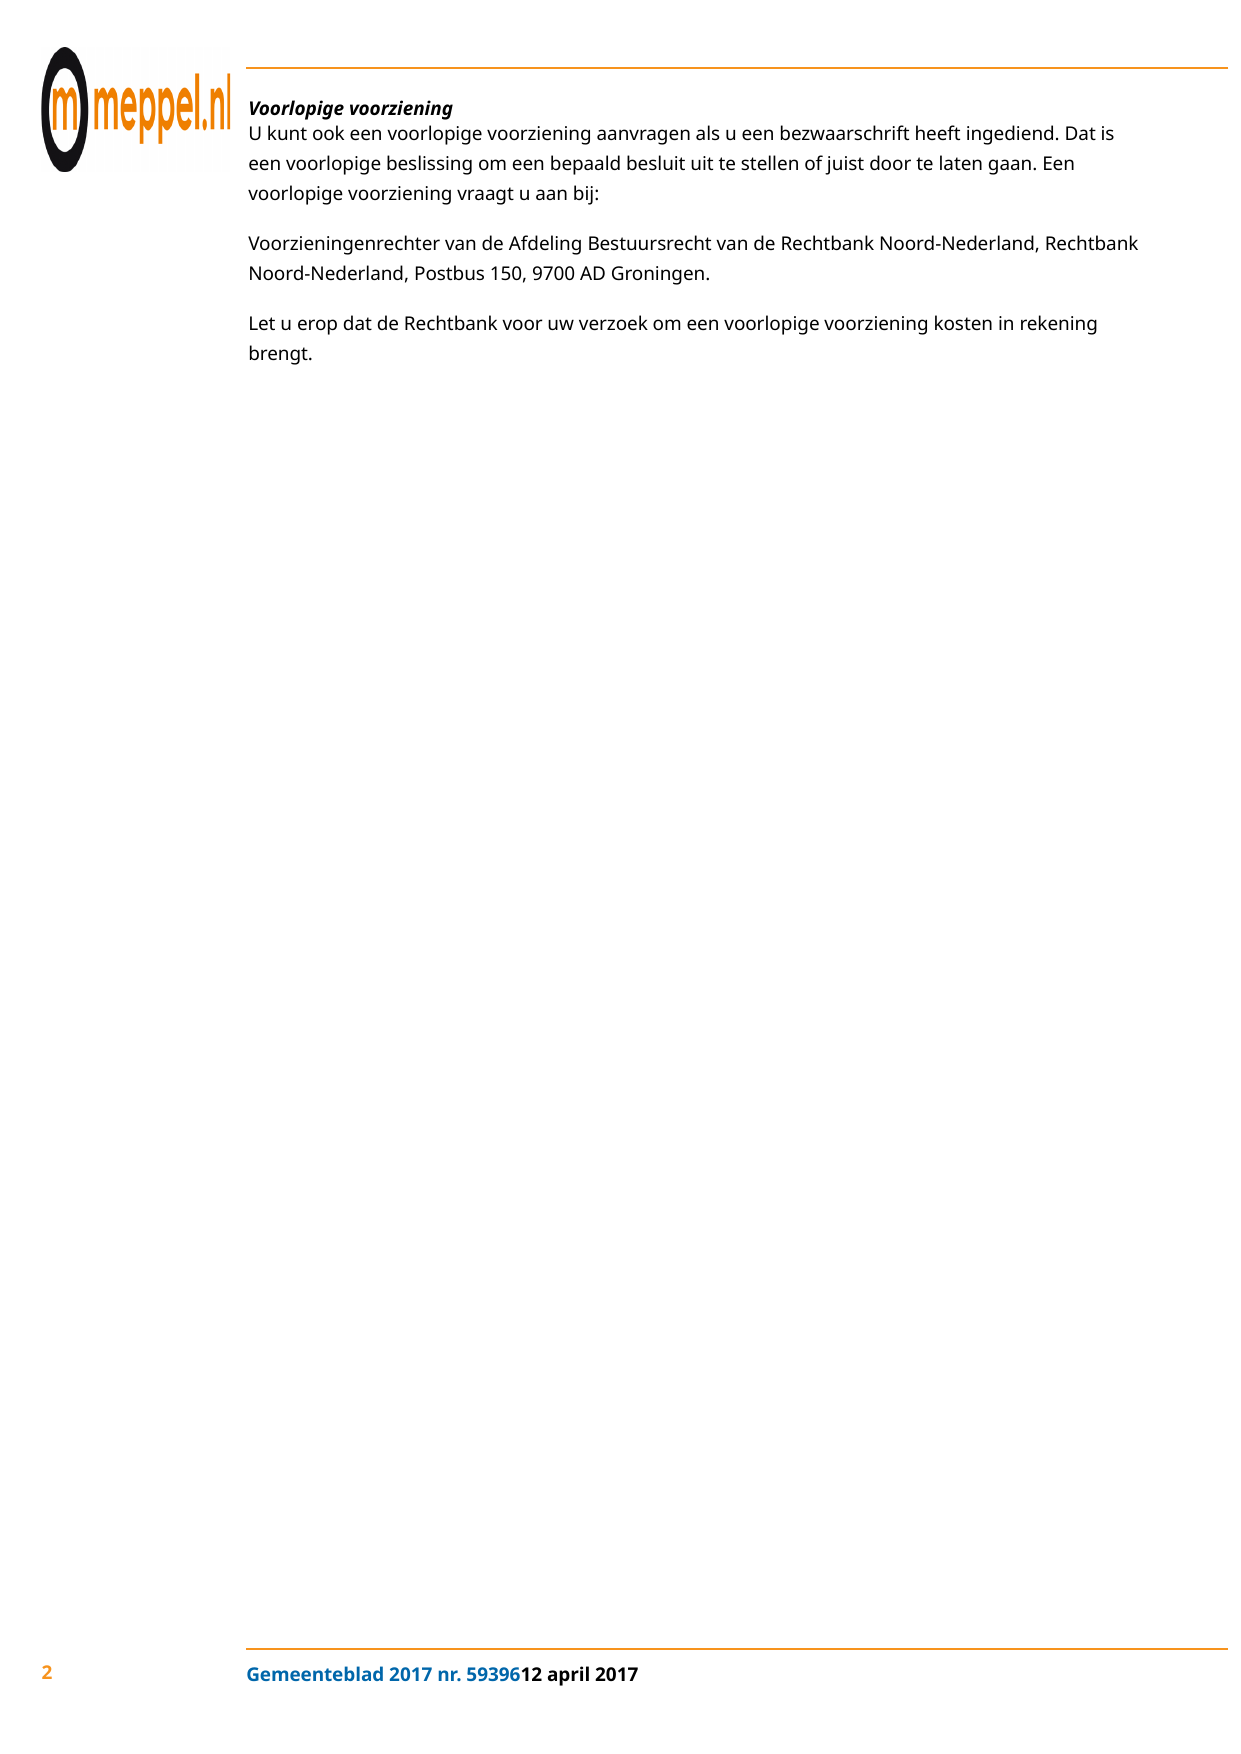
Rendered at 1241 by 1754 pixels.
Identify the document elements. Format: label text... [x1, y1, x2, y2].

text Voorlopige voorziening [248, 95, 1152, 121]
text U kunt ook een voorlopige voorziening aanvragen als u een bezwaarschrift heeft ingediend. Dat is een voorlopige beslissing om een bepaald besluit uit te stellen of juist door te laten gaan. Een voorlopige voorziening vraagt u aan bij: [248, 121, 1152, 205]
picture [41, 47, 231, 172]
text Voorzieningenrechter van de Afdeling Bestuursrecht van de Rechtbank Noord-Nederland, Rechtbank Noord-Nederland, Postbus 150, 9700 AD Groningen. [248, 230, 1152, 285]
text Let u erop dat de Rechtbank voor uw verzoek om een voorlopige voorziening kosten in rekening brengt. [248, 310, 1152, 365]
